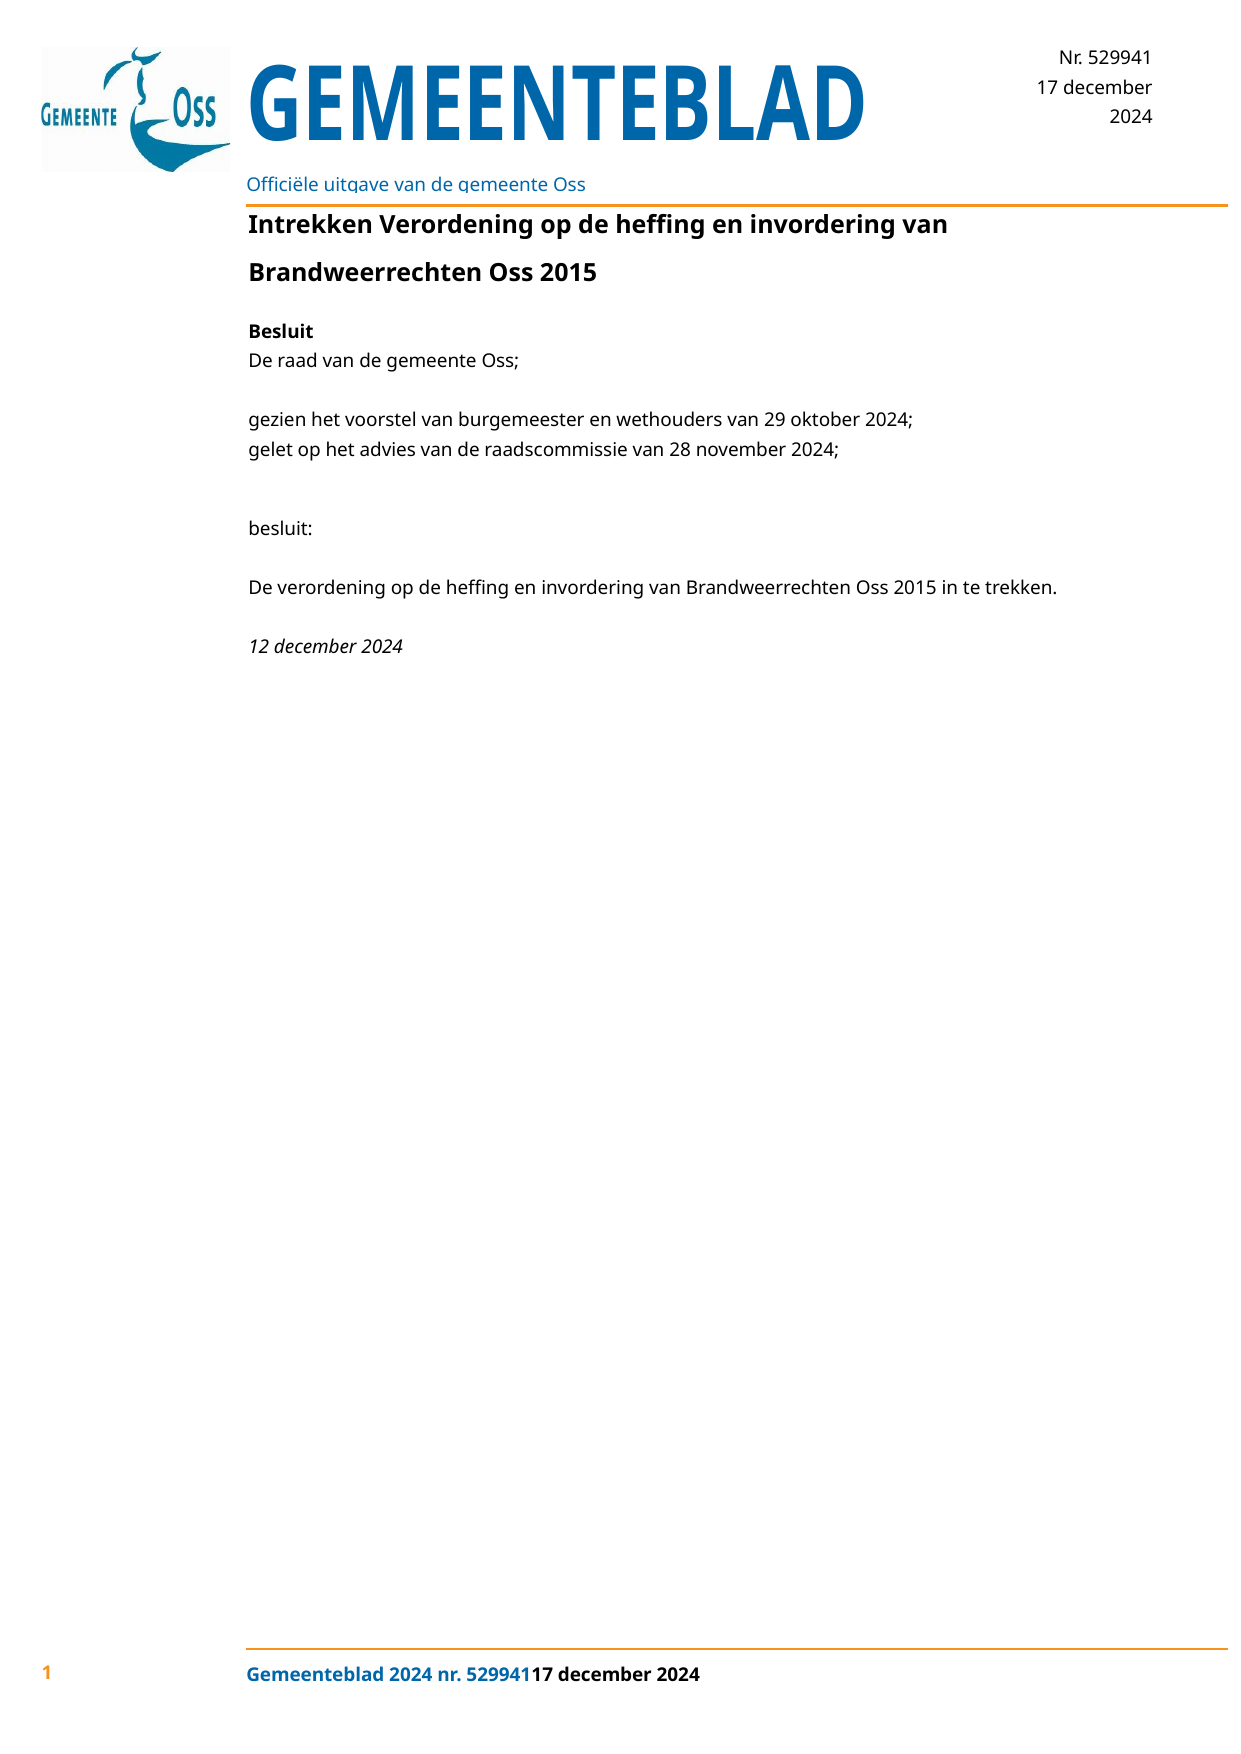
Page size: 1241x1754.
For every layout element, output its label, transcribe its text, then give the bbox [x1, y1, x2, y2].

text gelet op het advies van de raadscommissie van 28 november 2024; [248, 436, 1152, 462]
text Besluit [248, 318, 1152, 344]
text gezien het voorstel van burgemeester en wethouders van 29 oktober 2024; [248, 407, 1152, 432]
picture [41, 47, 231, 172]
text De raad van de gemeente Oss; [248, 347, 1152, 373]
text Intrekken Verordening op de heffing en invordering van Brandweerrechten Oss 2015 [248, 207, 1152, 288]
text besluit: [248, 515, 1152, 541]
text De verordening op de heffing en invordering van Brandweerrechten Oss 2015 in te trekken. [248, 574, 1152, 600]
text 12 december 2024 [248, 633, 1152, 659]
